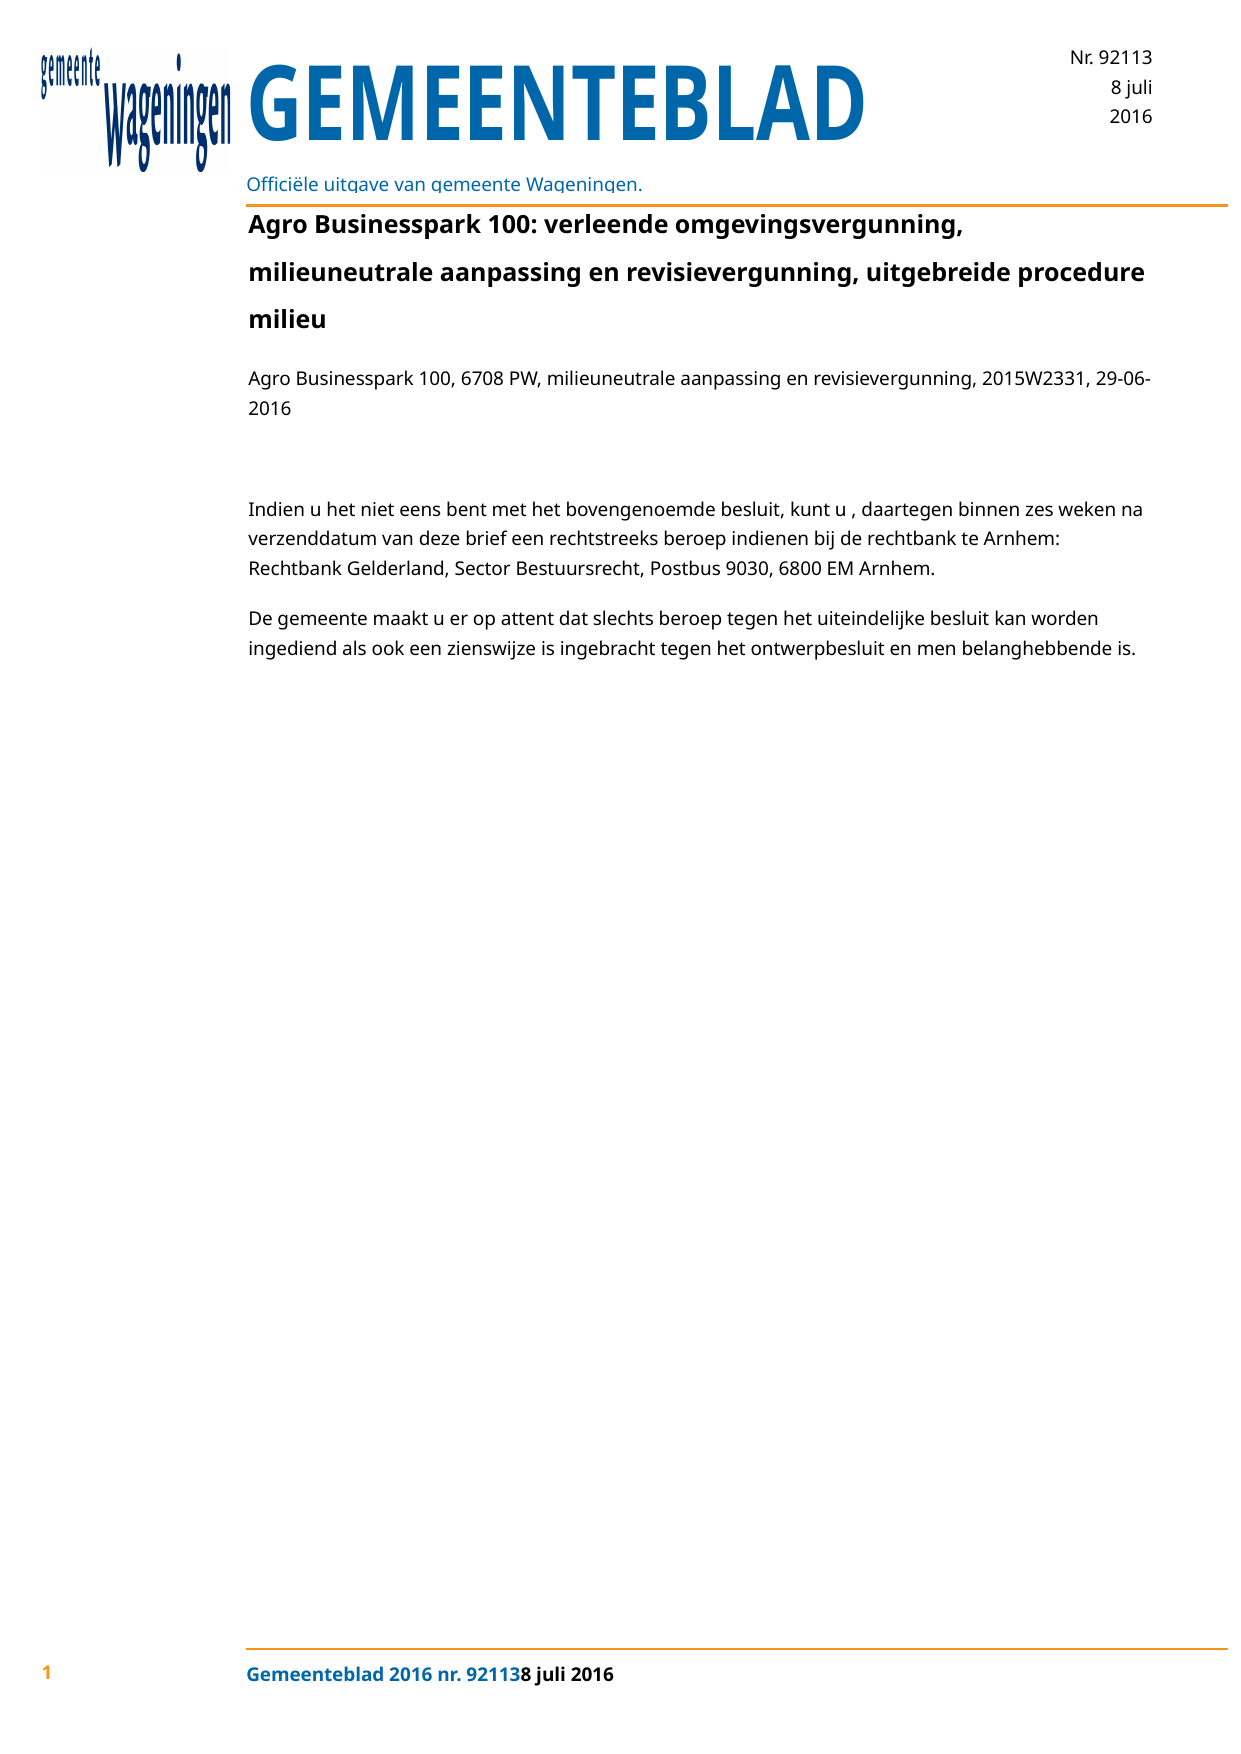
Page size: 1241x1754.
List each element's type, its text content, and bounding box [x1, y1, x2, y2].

text De gemeente maakt u er op attent dat slechts beroep tegen het uiteindelijke besluit kan worden ingediend als ook een zienswijze is ingebracht tegen het ontwerpbesluit en men belanghebbende is. [248, 606, 1152, 661]
text Indien u het niet eens bent met het bovengenoemde besluit, kunt u , daartegen binnen zes weken na verzenddatum van deze brief een rechtstreeks beroep indienen bij de rechtbank te Arnhem: Rechtbank Gelderland, Sector Bestuursrecht, Postbus 9030, 6800 EM Arnhem. [248, 496, 1152, 581]
text Agro Businesspark 100, 6708 PW, milieuneutrale aanpassing en revisievergunning, 2015W2331, 29-06-2016 [248, 366, 1152, 421]
text Agro Businesspark 100: verleende omgevingsvergunning, milieuneutrale aanpassing en revisievergunning, uitgebreide procedure milieu [248, 207, 1152, 336]
picture [41, 47, 231, 172]
